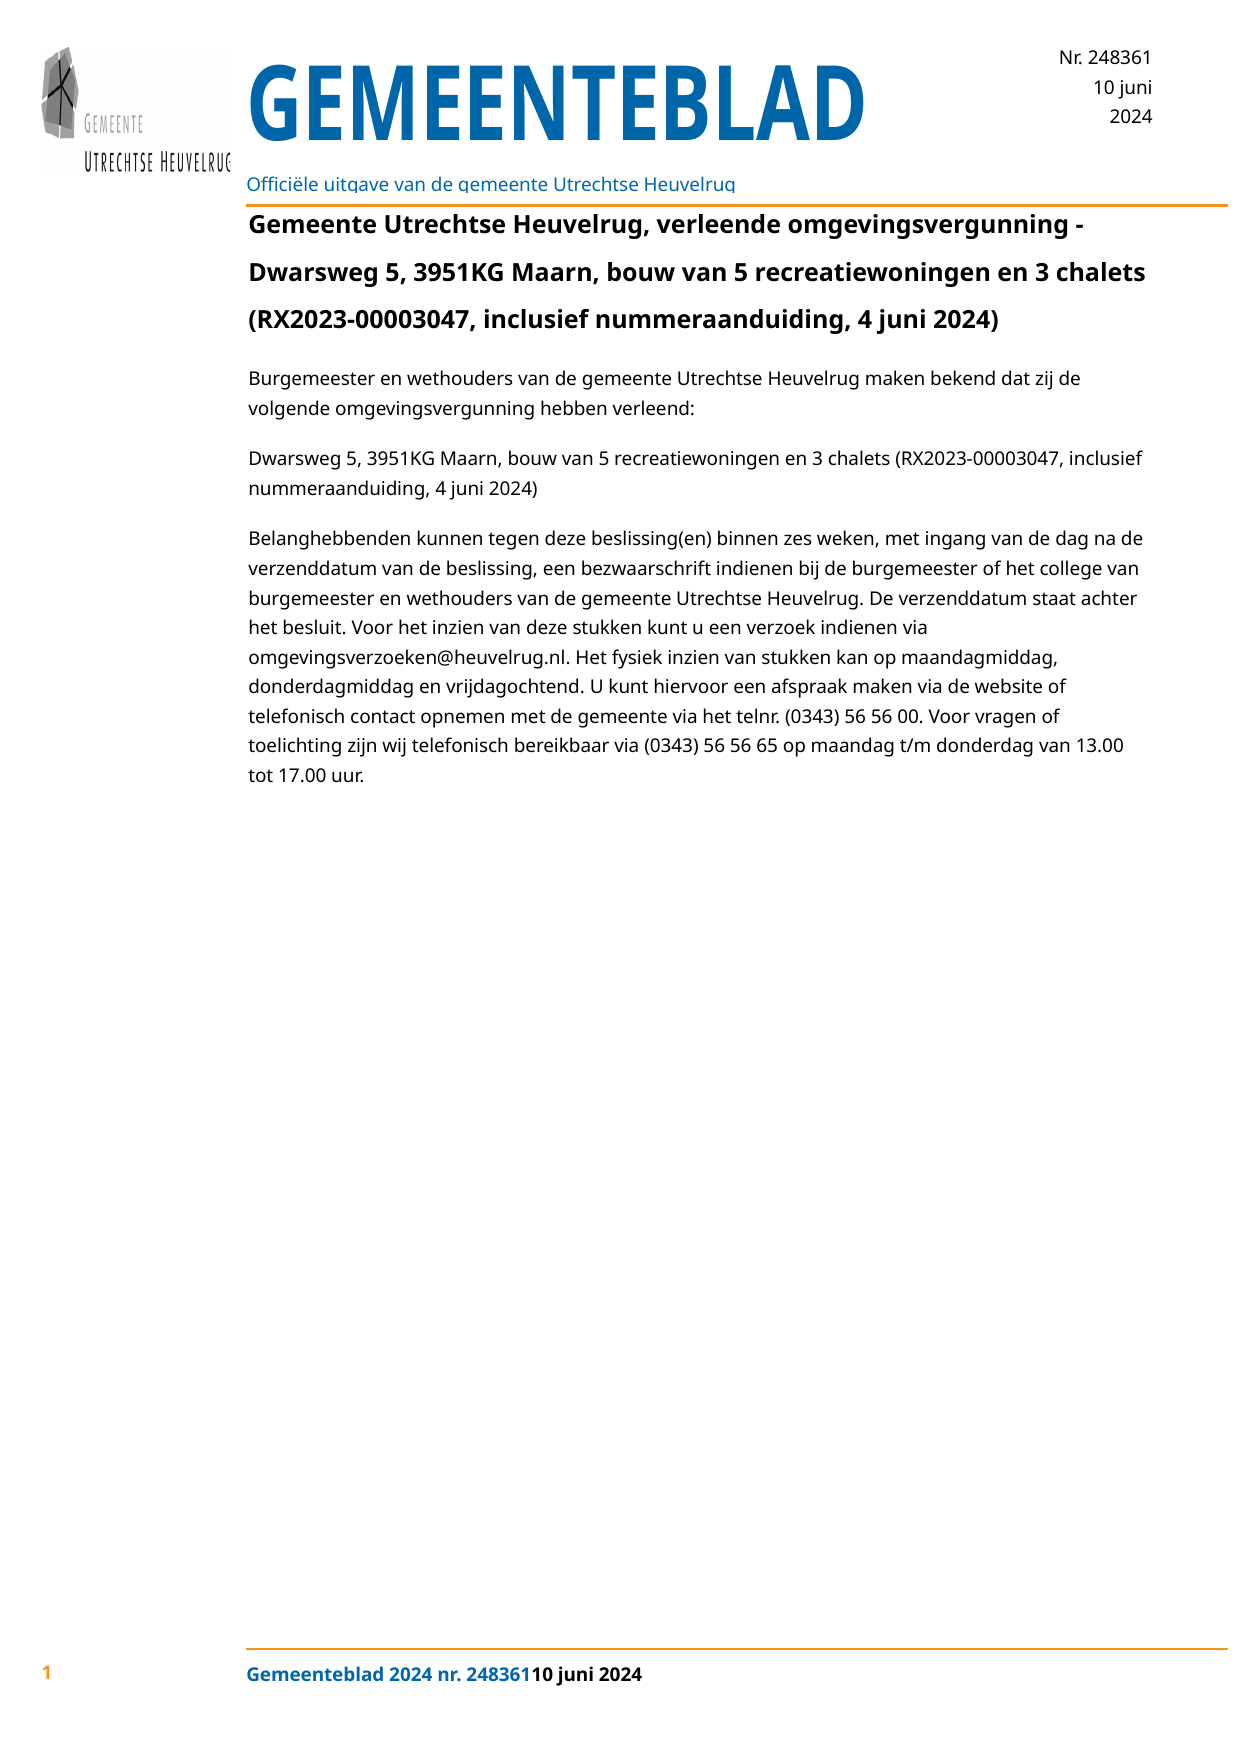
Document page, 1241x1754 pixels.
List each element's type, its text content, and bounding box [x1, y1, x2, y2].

text Burgemeester en wethouders van de gemeente Utrechtse Heuvelrug maken bekend dat zij de volgende omgevingsvergunning hebben verleend: [248, 366, 1152, 421]
text Gemeente Utrechtse Heuvelrug, verleende omgevingsvergunning - Dwarsweg 5, 3951KG Maarn, bouw van 5 recreatiewoningen en 3 chalets (RX2023-00003047, inclusief nummeraanduiding, 4 juni 2024) [248, 207, 1152, 336]
picture [41, 47, 231, 172]
text Belanghebbenden kunnen tegen deze beslissing(en) binnen zes weken, met ingang van de dag na de verzenddatum van de beslissing, een bezwaarschrift indienen bij de burgemeester of het college van burgemeester en wethouders van de gemeente Utrechtse Heuvelrug. De verzenddatum staat achter het besluit. Voor het inzien van deze stukken kunt u een verzoek indienen via omgevingsverzoeken@heuvelrug.nl. Het fysiek inzien van stukken kan op maandagmiddag, donderdagmiddag en vrijdagochtend. U kunt hiervoor een afspraak maken via de website of telefonisch contact opnemen met de gemeente via het telnr. (0343) 56 56 00. Voor vragen of toelichting zijn wij telefonisch bereikbaar via (0343) 56 56 65 op maandag t/m donderdag van 13.00 tot 17.00 uur. [248, 526, 1152, 788]
text Dwarsweg 5, 3951KG Maarn, bouw van 5 recreatiewoningen en 3 chalets (RX2023-00003047, inclusief nummeraanduiding, 4 juni 2024) [248, 446, 1152, 501]
